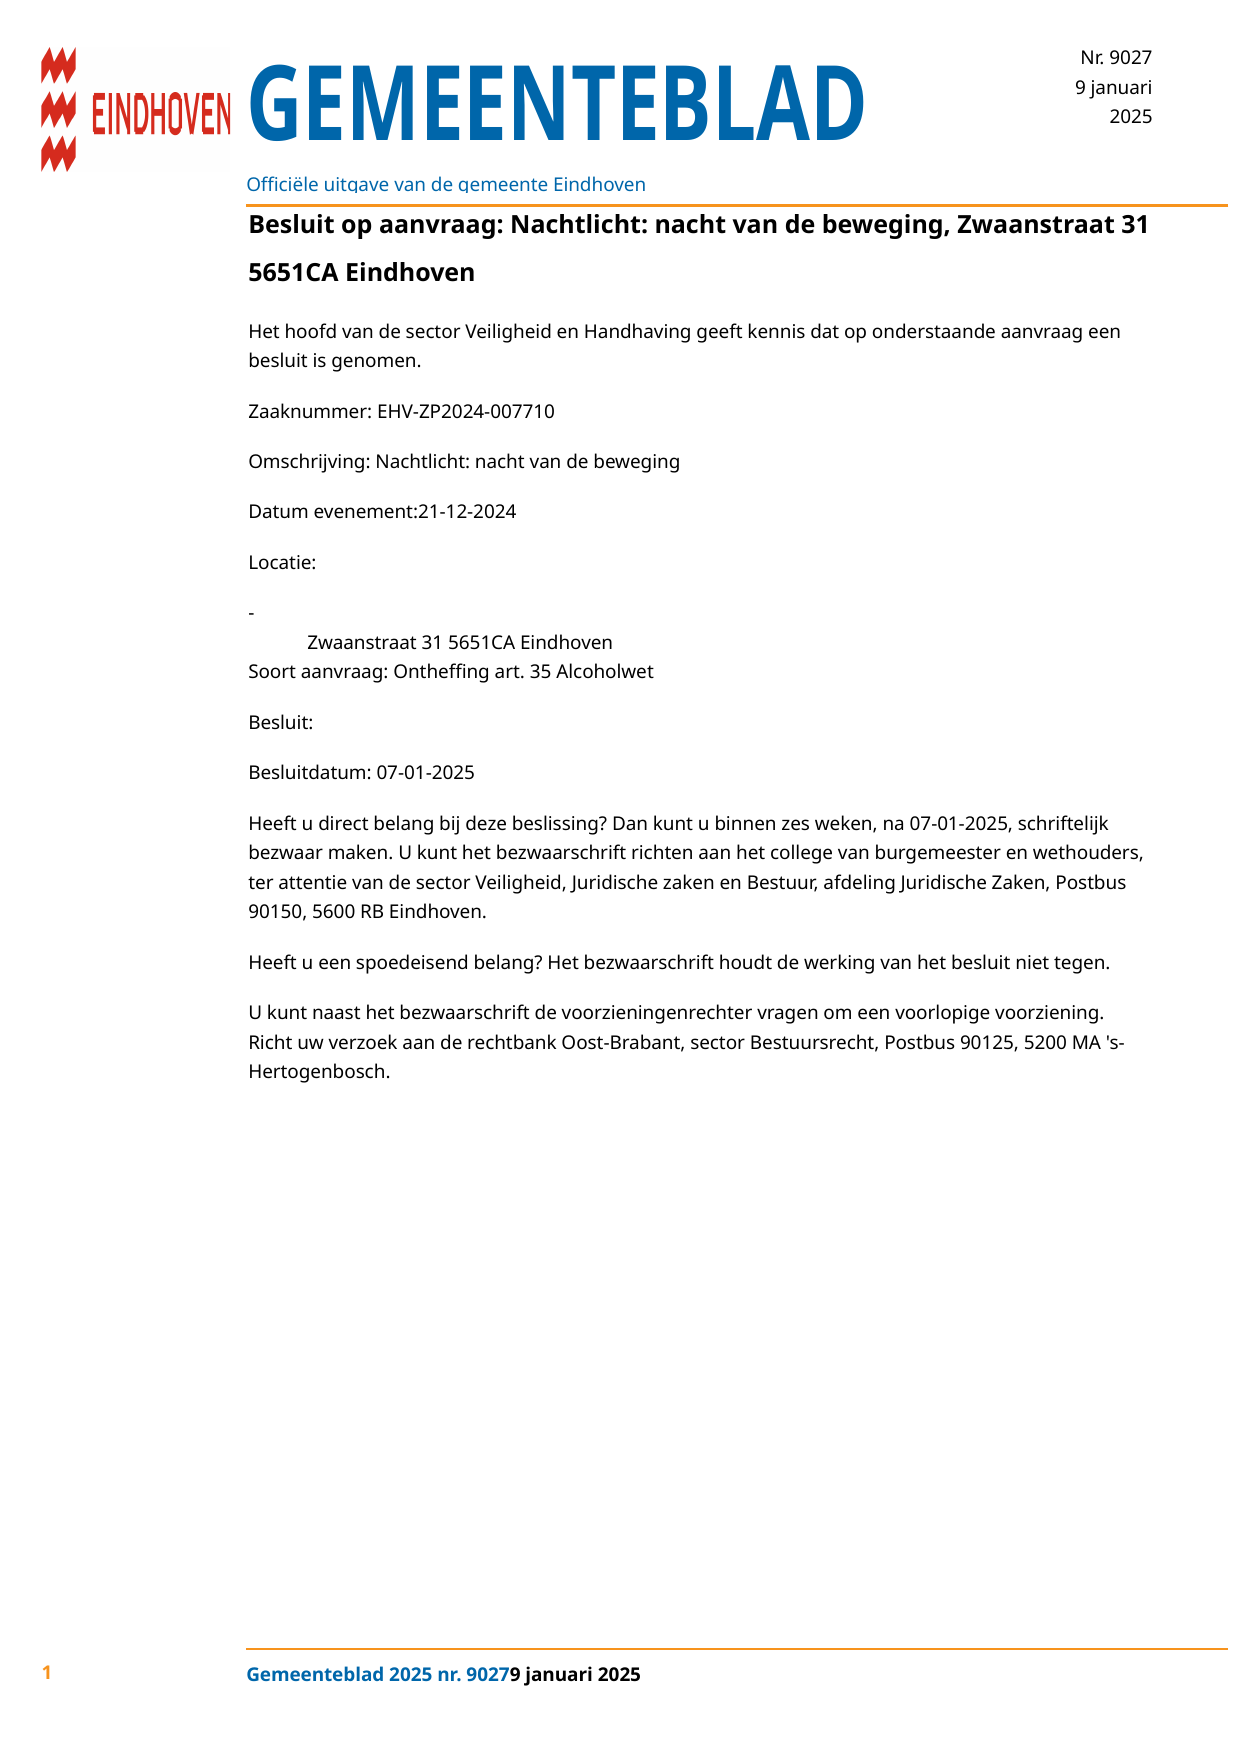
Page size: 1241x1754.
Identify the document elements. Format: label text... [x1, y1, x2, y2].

text Zaaknummer: EHV-ZP2024-007710 [248, 398, 1152, 424]
text Datum evenement:21-12-2024 [248, 499, 1152, 524]
picture [41, 47, 231, 172]
text Besluit: [248, 709, 1152, 735]
text Soort aanvraag: Ontheffing art. 35 Alcoholwet [248, 659, 1152, 684]
text Omschrijving: Nachtlicht: nacht van de beweging [248, 448, 1152, 474]
text Besluitdatum: 07-01-2025 [248, 759, 1152, 785]
text Heeft u een spoedeisend belang? Het bezwaarschrift houdt de werking van het besluit niet tegen. [248, 949, 1152, 975]
list Zwaanstraat 31 5651CA Eindhoven [248, 629, 1152, 655]
text Besluit op aanvraag: Nachtlicht: nacht van de beweging, Zwaanstraat 31 5651CA Eindhoven [248, 207, 1152, 288]
text Locatie: [248, 549, 1152, 575]
text Heeft u direct belang bij deze beslissing? Dan kunt u binnen zes weken, na 07-01-2025, schriftelijk bezwaar maken. U kunt het bezwaarschrift richten aan het college van burgemeester en wethouders, ter attentie van de sector Veiligheid, Juridische zaken en Bestuur, afdeling Juridische Zaken, Postbus 90150, 5600 RB Eindhoven. [248, 810, 1152, 924]
text Het hoofd van de sector Veiligheid en Handhaving geeft kennis dat op onderstaande aanvraag een besluit is genomen. [248, 318, 1152, 373]
text U kunt naast het bezwaarschrift de voorzieningenrechter vragen om een voorlopige voorziening. Richt uw verzoek aan de rechtbank Oost-Brabant, sector Bestuursrecht, Postbus 90125, 5200 MA 's-Hertogenbosch. [248, 999, 1152, 1084]
